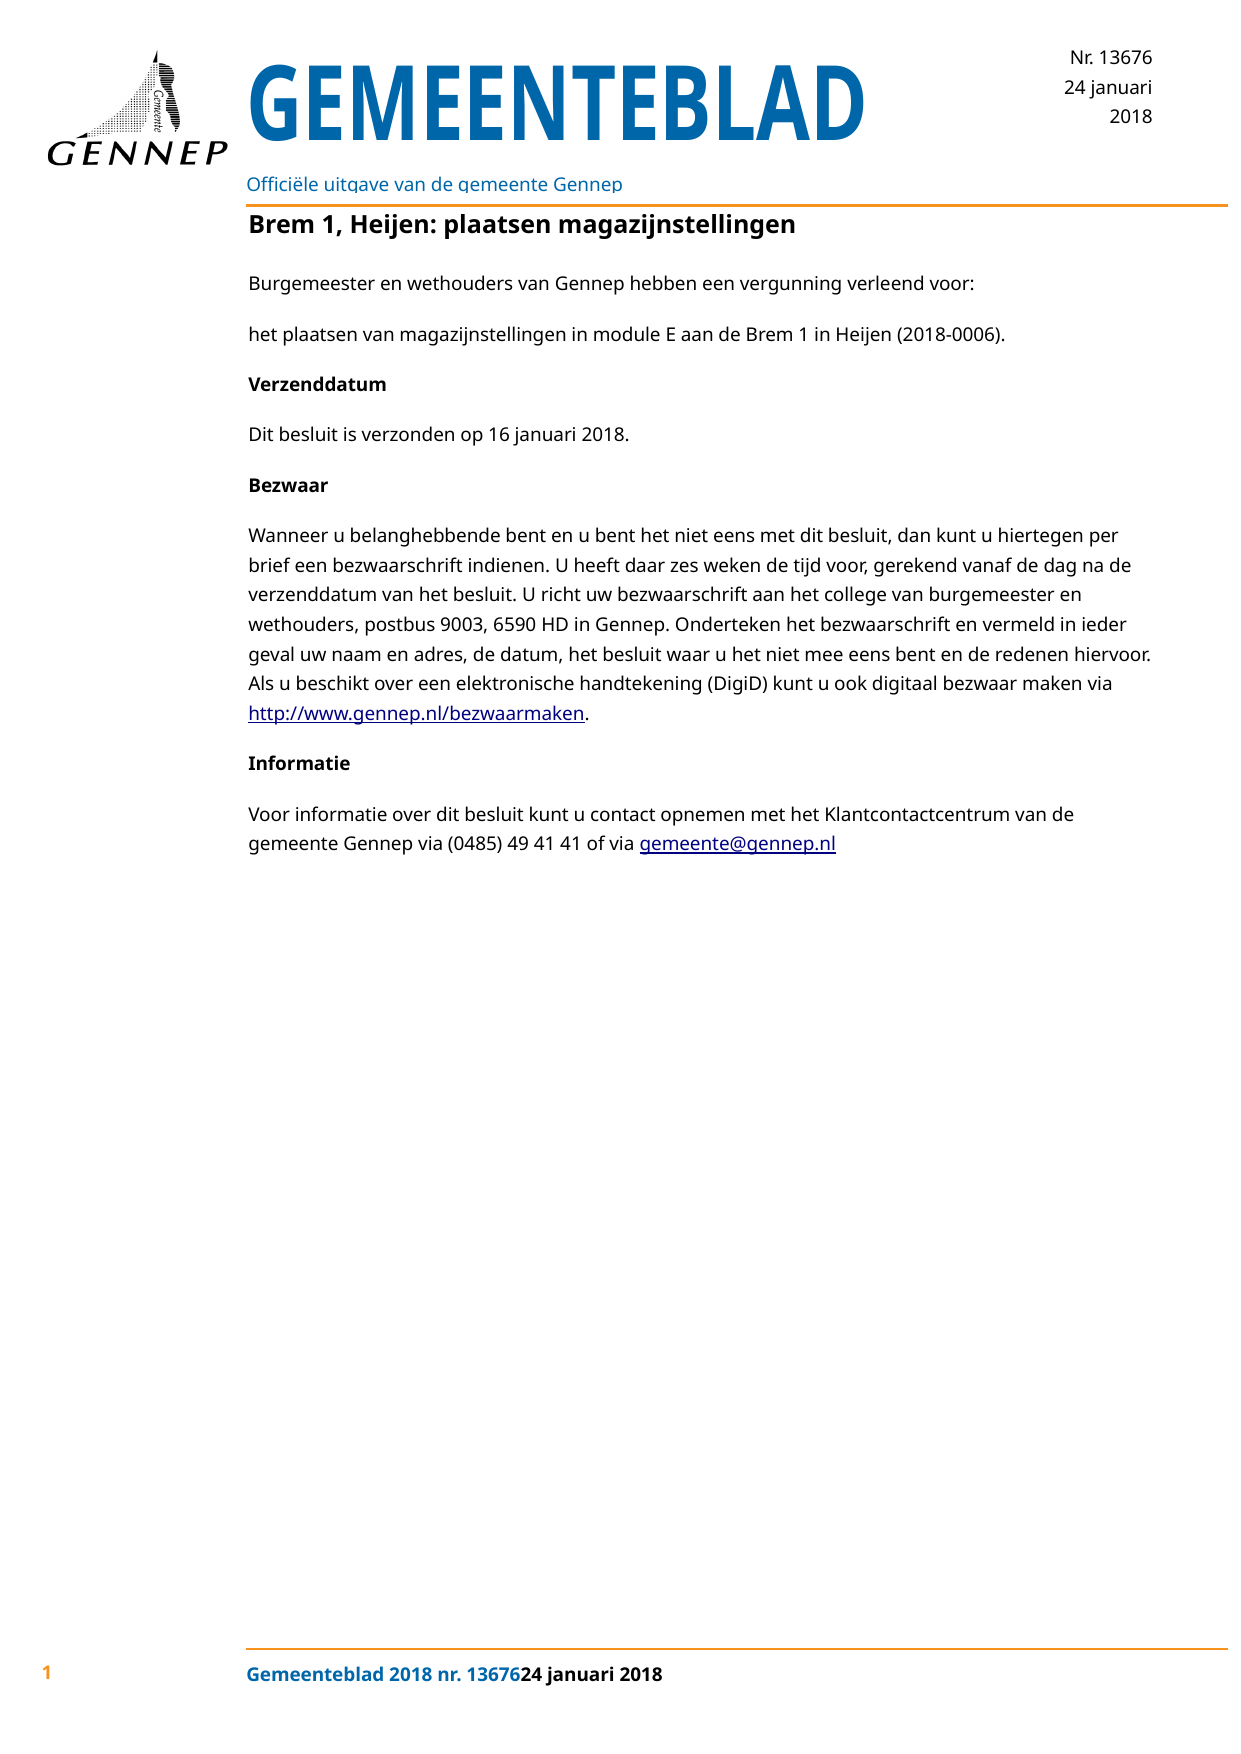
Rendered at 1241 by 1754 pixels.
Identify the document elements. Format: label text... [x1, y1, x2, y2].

text Wanneer u belanghebbende bent en u bent het niet eens met dit besluit, dan kunt u hiertegen per brief een bezwaarschrift indienen. U heeft daar zes weken de tijd voor, gerekend vanaf de dag na de verzenddatum van het besluit. U richt uw bezwaarschrift aan het college van burgemeester en wethouders, postbus 9003, 6590 HD in Gennep. Onderteken het bezwaarschrift en vermeld in ieder geval uw naam en adres, de datum, het besluit waar u het niet mee eens bent en de redenen hiervoor. Als u beschikt over een elektronische handtekening (DigiD) kunt u ook digitaal bezwaar maken via http://www.gennep.nl/bezwaarmaken. [248, 522, 1152, 726]
text Verzenddatum [248, 371, 1152, 397]
text Informatie [248, 750, 1152, 776]
text Bezwaar [248, 472, 1152, 498]
text Brem 1, Heijen: plaatsen magazijnstellingen [248, 207, 1152, 241]
picture [41, 47, 231, 172]
text Dit besluit is verzonden op 16 januari 2018. [248, 422, 1152, 447]
text het plaatsen van magazijnstellingen in module E aan de Brem 1 in Heijen (2018-0006). [248, 321, 1152, 346]
text Burgemeester en wethouders van Gennep hebben een vergunning verleend voor: [248, 270, 1152, 296]
text Voor informatie over dit besluit kunt u contact opnemen met het Klantcontactcentrum van de gemeente Gennep via (0485) 49 41 41 of via gemeente@gennep.nl [248, 801, 1152, 856]
